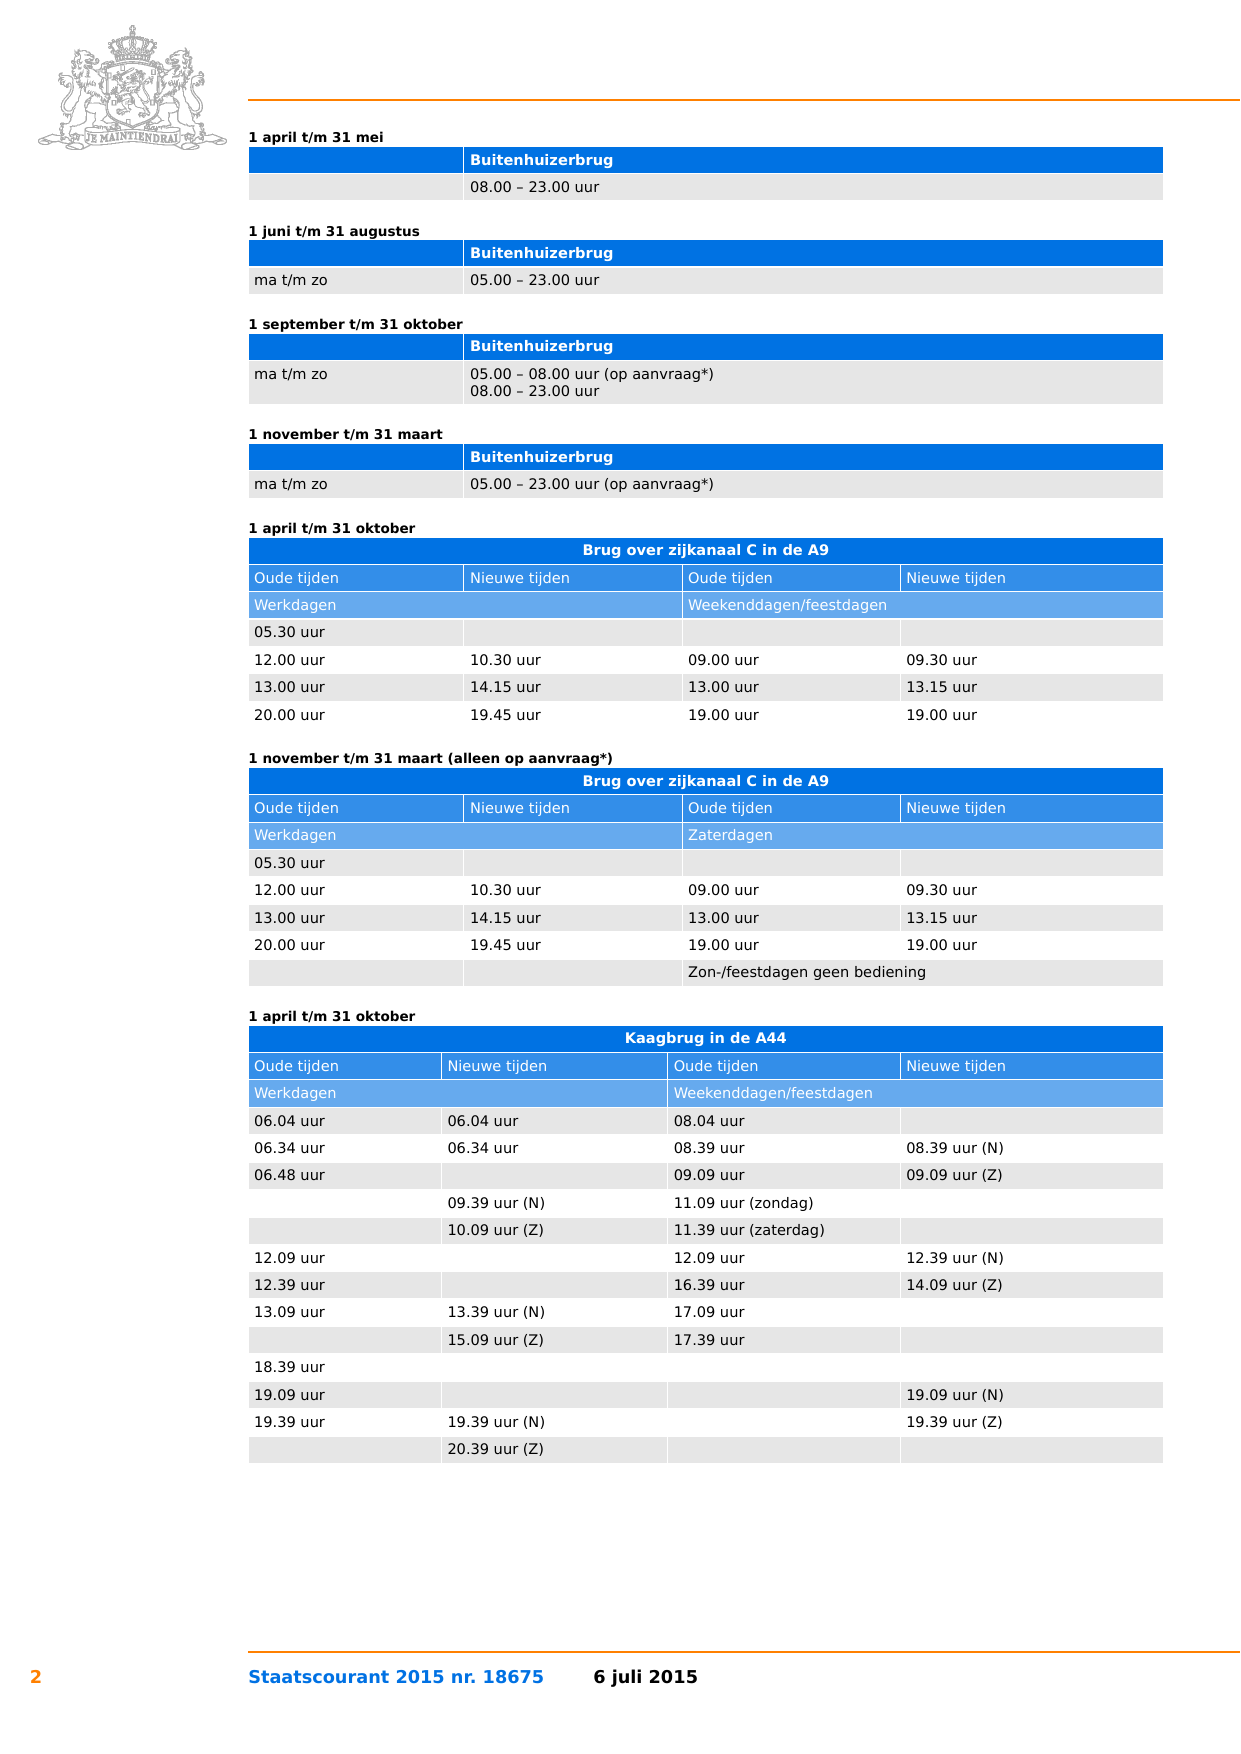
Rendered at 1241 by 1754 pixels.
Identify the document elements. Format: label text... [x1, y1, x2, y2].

table_cell 20.39 uur (Z) [442, 1437, 667, 1463]
table_cell [442, 1272, 667, 1298]
table_cell 09.39 uur (N) [442, 1190, 667, 1216]
table_cell [668, 1382, 900, 1408]
picture [38, 25, 227, 150]
table_cell [249, 960, 463, 986]
table_header 1 juni t/m 31 augustus [248, 223, 1163, 239]
table_cell 13.15 uur [901, 905, 1163, 931]
table_cell 06.04 uur [442, 1108, 667, 1134]
table_cell 06.04 uur [249, 1108, 441, 1134]
table_cell 14.15 uur [464, 674, 682, 701]
table_header 1 april t/m 31 oktober [248, 1009, 1163, 1024]
table_cell 12.00 uur [249, 647, 463, 673]
table_cell Werkdagen [249, 1080, 667, 1107]
table_cell [442, 1245, 667, 1271]
table_header 1 april t/m 31 mei [248, 130, 1163, 146]
table_cell 19.45 uur [464, 932, 682, 958]
table_cell 17.09 uur [668, 1300, 900, 1326]
table_header 1 september t/m 31 oktober [248, 317, 1163, 332]
table_cell 16.39 uur [668, 1272, 900, 1298]
table_cell [683, 850, 900, 876]
table_cell 09.30 uur [901, 878, 1163, 904]
table_header 1 november t/m 31 maart (alleen op aanvraag*) [248, 751, 1163, 767]
table_cell [464, 620, 682, 646]
table_cell 13.00 uur [683, 905, 900, 931]
table_cell 05.30 uur [249, 620, 463, 646]
table_cell 12.00 uur [249, 878, 463, 904]
table_cell [668, 1437, 900, 1463]
table_cell 13.09 uur [249, 1300, 441, 1326]
table_cell Brug over zijkanaal C in de A9 [249, 768, 1163, 794]
table_cell [442, 1354, 667, 1381]
table_cell 19.00 uur [901, 702, 1163, 728]
table_cell 11.39 uur (zaterdag) [668, 1218, 900, 1244]
table_cell Oude tijden [249, 565, 463, 591]
table_cell Nieuwe tijden [464, 565, 682, 591]
table_cell 13.00 uur [683, 674, 900, 701]
table_cell 13.39 uur (N) [442, 1300, 667, 1326]
table_cell 19.09 uur [249, 1382, 441, 1408]
table_cell 18.39 uur [249, 1354, 441, 1381]
table_cell 09.30 uur [901, 647, 1163, 673]
table_cell 08.04 uur [668, 1108, 900, 1134]
table_cell 06.34 uur [442, 1135, 667, 1162]
table_cell Buitenhuizerbrug [464, 240, 1163, 266]
table_cell 11.09 uur (zondag) [668, 1190, 900, 1216]
table_cell Zon-/feestdagen geen bediening [683, 960, 1163, 986]
table_cell 19.00 uur [683, 702, 900, 728]
table_cell [249, 1190, 441, 1216]
table_cell 05.00 – 08.00 uur (op aanvraag*) 08.00 – 23.00 uur [464, 361, 1163, 404]
table_cell [249, 240, 463, 266]
table_cell Nieuwe tijden [901, 1053, 1163, 1079]
table_cell 06.34 uur [249, 1135, 441, 1162]
table_cell 05.30 uur [249, 850, 463, 876]
table_cell Kaagbrug in de A44 [249, 1026, 1163, 1052]
table_cell 05.00 – 23.00 uur [464, 268, 1163, 294]
table_cell Oude tijden [683, 565, 900, 591]
table_header 1 november t/m 31 maart [248, 427, 1163, 443]
table_header 1 april t/m 31 oktober [248, 521, 1163, 536]
table_cell Oude tijden [683, 795, 900, 822]
table_cell [249, 1218, 441, 1244]
table_cell Weekenddagen/feestdagen [668, 1080, 1163, 1107]
table_cell ma t/m zo [249, 471, 463, 498]
table_cell 19.39 uur (Z) [901, 1409, 1163, 1436]
table_cell [249, 1437, 441, 1463]
table_cell Zaterdagen [683, 823, 1163, 849]
table_cell 12.09 uur [668, 1245, 900, 1271]
table_cell 06.48 uur [249, 1163, 441, 1189]
table_cell [442, 1382, 667, 1408]
table_cell 12.39 uur [249, 1272, 441, 1298]
table_cell 19.45 uur [464, 702, 682, 728]
table_cell [901, 620, 1163, 646]
table_cell Buitenhuizerbrug [464, 444, 1163, 470]
table_cell Weekenddagen/feestdagen [683, 592, 1163, 618]
table_cell Nieuwe tijden [901, 565, 1163, 591]
table_cell Nieuwe tijden [901, 795, 1163, 822]
table_cell [668, 1409, 900, 1436]
table_cell 05.00 – 23.00 uur (op aanvraag*) [464, 471, 1163, 498]
table_cell 13.00 uur [249, 674, 463, 701]
table_cell [249, 1327, 441, 1353]
table_cell ma t/m zo [249, 268, 463, 294]
table_cell 19.09 uur (N) [901, 1382, 1163, 1408]
table_cell 19.39 uur [249, 1409, 441, 1436]
table_cell Werkdagen [249, 592, 682, 618]
table_cell 09.00 uur [683, 647, 900, 673]
table_cell [249, 174, 463, 200]
table_cell 10.09 uur (Z) [442, 1218, 667, 1244]
table_cell Nieuwe tijden [442, 1053, 667, 1079]
table_cell [249, 334, 463, 360]
table_cell 19.00 uur [901, 932, 1163, 958]
table_cell 08.39 uur [668, 1135, 900, 1162]
table_cell [442, 1163, 667, 1189]
table_cell 15.09 uur (Z) [442, 1327, 667, 1353]
table_cell 12.09 uur [249, 1245, 441, 1271]
table_cell [901, 1300, 1163, 1326]
table_cell 20.00 uur [249, 702, 463, 728]
table_cell 09.09 uur [668, 1163, 900, 1189]
table_cell [901, 1108, 1163, 1134]
table_cell 08.00 – 23.00 uur [464, 174, 1163, 200]
table_cell 08.39 uur (N) [901, 1135, 1163, 1162]
table_cell 09.00 uur [683, 878, 900, 904]
table_cell 19.00 uur [683, 932, 900, 958]
table_cell 09.09 uur (Z) [901, 1163, 1163, 1189]
table_cell Oude tijden [249, 1053, 441, 1079]
table_cell [668, 1354, 900, 1381]
table_cell 17.39 uur [668, 1327, 900, 1353]
table_cell 14.15 uur [464, 905, 682, 931]
table_cell Buitenhuizerbrug [464, 147, 1163, 173]
table_cell [683, 620, 900, 646]
table_cell [901, 1218, 1163, 1244]
table_cell 12.39 uur (N) [901, 1245, 1163, 1271]
table_cell 13.00 uur [249, 905, 463, 931]
table_cell 10.30 uur [464, 878, 682, 904]
table_cell [901, 1437, 1163, 1463]
table_cell Brug over zijkanaal C in de A9 [249, 538, 1163, 564]
table_cell [901, 1354, 1163, 1381]
table_cell [464, 960, 682, 986]
table_cell Nieuwe tijden [464, 795, 682, 822]
table_cell 14.09 uur (Z) [901, 1272, 1163, 1298]
table_cell Werkdagen [249, 823, 682, 849]
table_cell 13.15 uur [901, 674, 1163, 701]
table_cell 19.39 uur (N) [442, 1409, 667, 1436]
table_cell [901, 850, 1163, 876]
table_cell [901, 1190, 1163, 1216]
table_cell 20.00 uur [249, 932, 463, 958]
table_cell Oude tijden [249, 795, 463, 822]
table_cell [249, 444, 463, 470]
table_cell [249, 147, 463, 173]
table_cell 10.30 uur [464, 647, 682, 673]
table_cell [901, 1327, 1163, 1353]
table_cell Buitenhuizerbrug [464, 334, 1163, 360]
table_cell [464, 850, 682, 876]
table_cell Oude tijden [668, 1053, 900, 1079]
table_cell ma t/m zo [249, 361, 463, 404]
